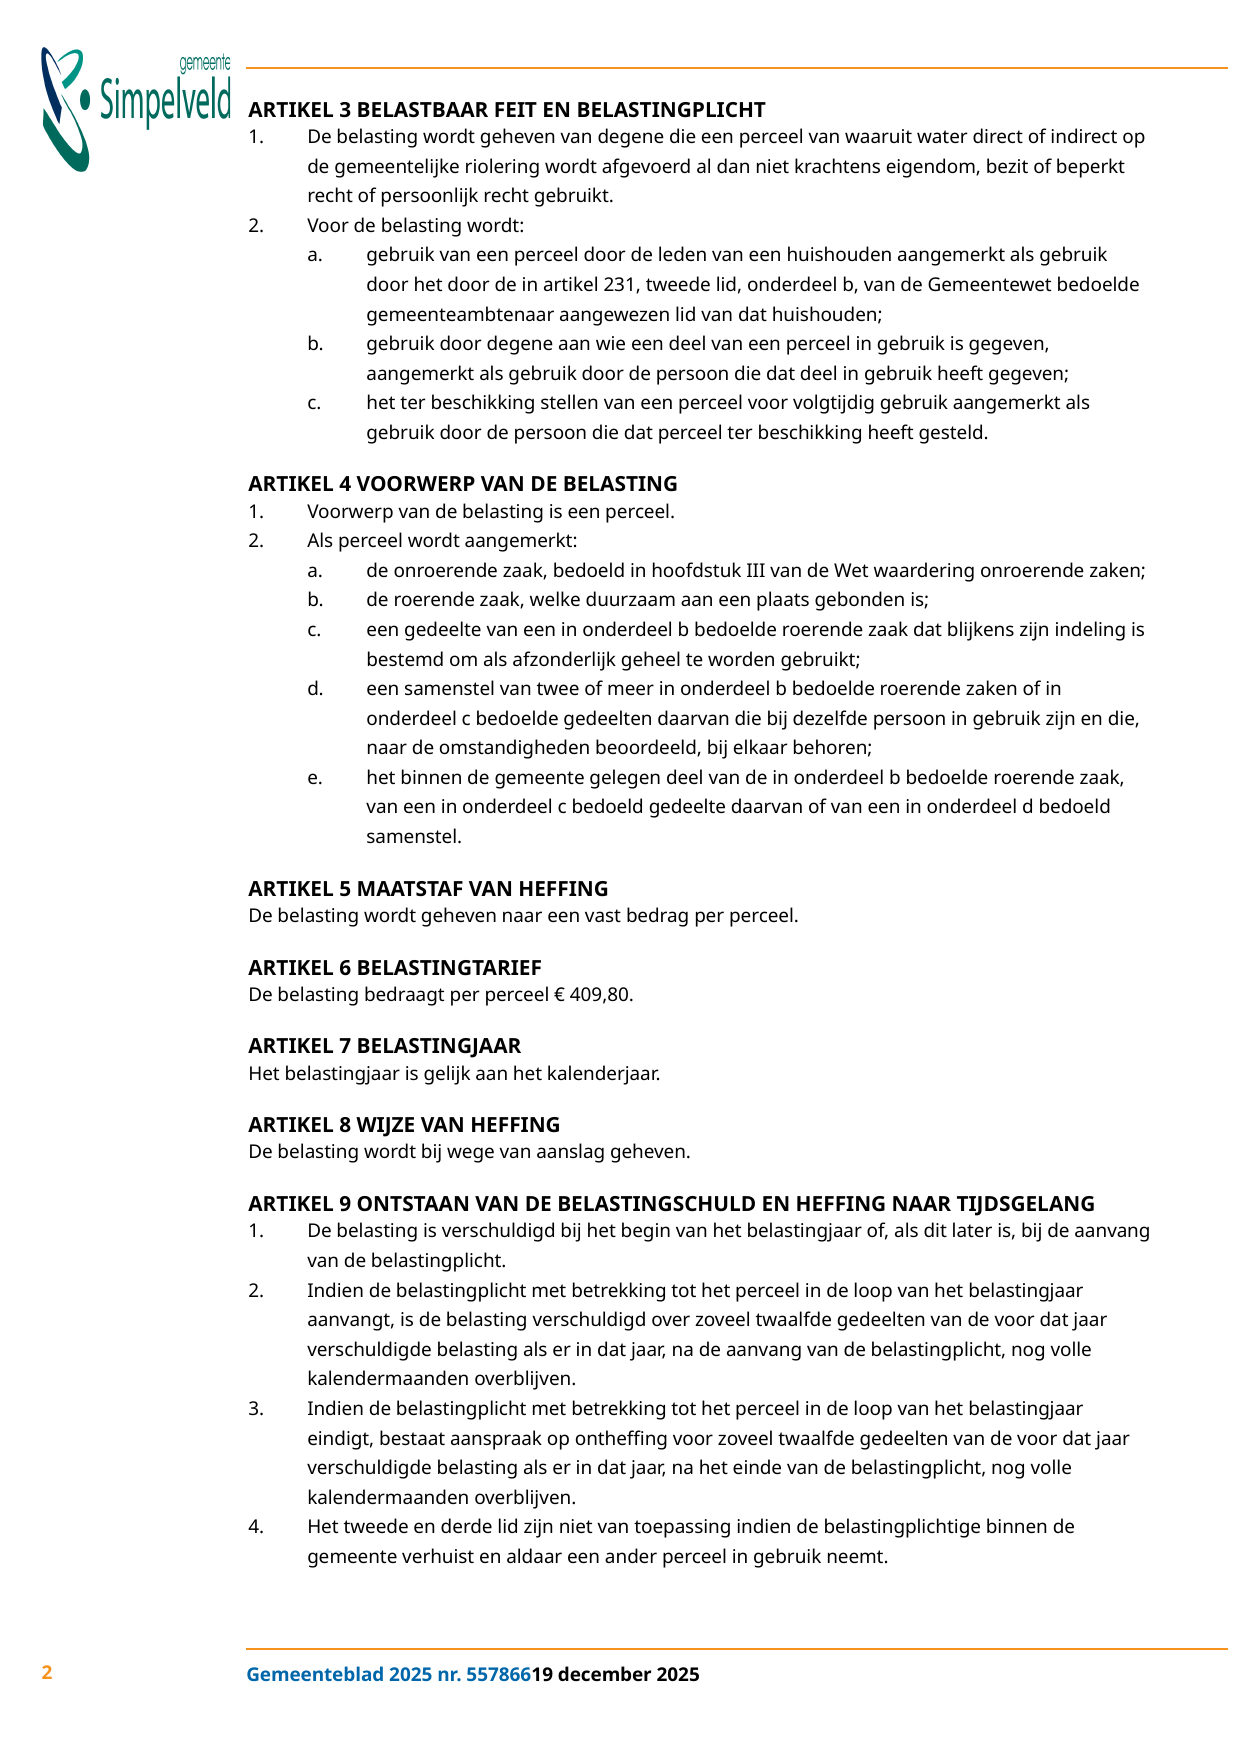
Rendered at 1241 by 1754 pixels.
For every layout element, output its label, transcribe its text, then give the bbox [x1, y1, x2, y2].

list De belasting is verschuldigd bij het begin van het belastingjaar of, als dit later is, bij de aanvang van de belastingplicht. [248, 1218, 1152, 1273]
text De belasting wordt bij wege van aanslag geheven. [248, 1139, 1152, 1164]
list de roerende zaak, welke duurzaam aan een plaats gebonden is; [307, 587, 1152, 612]
text De belasting bedraagt per perceel € 409,80. [248, 981, 1152, 1007]
list gebruik van een perceel door de leden van een huishouden aangemerkt als gebruik door het door de in artikel 231, tweede lid, onderdeel b, van de Gemeentewet bedoelde gemeenteambtenaar aangewezen lid van dat huishouden; [307, 242, 1152, 326]
text ARTIKEL 8 WIJZE VAN HEFFING [248, 1110, 1152, 1139]
list De belasting wordt geheven van degene die een perceel van waaruit water direct of indirect op de gemeentelijke riolering wordt afgevoerd al dan niet krachtens eigendom, bezit of beperkt recht of persoonlijk recht gebruikt. [248, 123, 1152, 208]
list het binnen de gemeente gelegen deel van de in onderdeel b bedoelde roerende zaak, van een in onderdeel c bedoeld gedeelte daarvan of van een in onderdeel d bedoeld samenstel. [307, 764, 1152, 849]
list Als perceel wordt aangemerkt: [248, 527, 1152, 553]
list een samenstel van twee of meer in onderdeel b bedoelde roerende zaken of in onderdeel c bedoelde gedeelten daarvan die bij dezelfde persoon in gebruik zijn en die, naar de omstandigheden beoordeeld, bij elkaar behoren; [307, 675, 1152, 760]
text Het belastingjaar is gelijk aan het kalenderjaar. [248, 1060, 1152, 1086]
text ARTIKEL 3 BELASTBAAR FEIT EN BELASTINGPLICHT [248, 95, 1152, 123]
text De belasting wordt geheven naar een vast bedrag per perceel. [248, 902, 1152, 928]
text ARTIKEL 9 ONTSTAAN VAN DE BELASTINGSCHULD EN HEFFING NAAR TIJDSGELANG [248, 1189, 1152, 1218]
list Voorwerp van de belasting is een perceel. [248, 498, 1152, 524]
list Indien de belastingplicht met betrekking tot het perceel in de loop van het belastingjaar aanvangt, is de belasting verschuldigd over zoveel twaalfde gedeelten van de voor dat jaar verschuldigde belasting als er in dat jaar, na de aanvang van de belastingplicht, nog volle kalendermaanden overblijven. [248, 1277, 1152, 1391]
list Voor de belasting wordt: [248, 212, 1152, 238]
list de onroerende zaak, bedoeld in hoofdstuk III van de Wet waardering onroerende zaken; [307, 557, 1152, 583]
list Indien de belastingplicht met betrekking tot het perceel in de loop van het belastingjaar eindigt, bestaat aanspraak op ontheffing voor zoveel twaalfde gedeelten van de voor dat jaar verschuldigde belasting als er in dat jaar, na het einde van de belastingplicht, nog volle kalendermaanden overblijven. [248, 1395, 1152, 1509]
list een gedeelte van een in onderdeel b bedoelde roerende zaak dat blijkens zijn indeling is bestemd om als afzonderlijk geheel te worden gebruikt; [307, 616, 1152, 672]
picture [41, 47, 231, 172]
text ARTIKEL 4 VOORWERP VAN DE BELASTING [248, 469, 1152, 498]
list gebruik door degene aan wie een deel van een perceel in gebruik is gegeven, aangemerkt als gebruik door de persoon die dat deel in gebruik heeft gegeven; [307, 330, 1152, 386]
list het ter beschikking stellen van een perceel voor volgtijdig gebruik aangemerkt als gebruik door de persoon die dat perceel ter beschikking heeft gesteld. [307, 389, 1152, 445]
list Het tweede en derde lid zijn niet van toepassing indien de belastingplichtige binnen de gemeente verhuist en aldaar een ander perceel in gebruik neemt. [248, 1513, 1152, 1569]
text ARTIKEL 7 BELASTINGJAAR [248, 1031, 1152, 1060]
text ARTIKEL 6 BELASTINGTARIEF [248, 953, 1152, 981]
text ARTIKEL 5 MAATSTAF VAN HEFFING [248, 874, 1152, 902]
